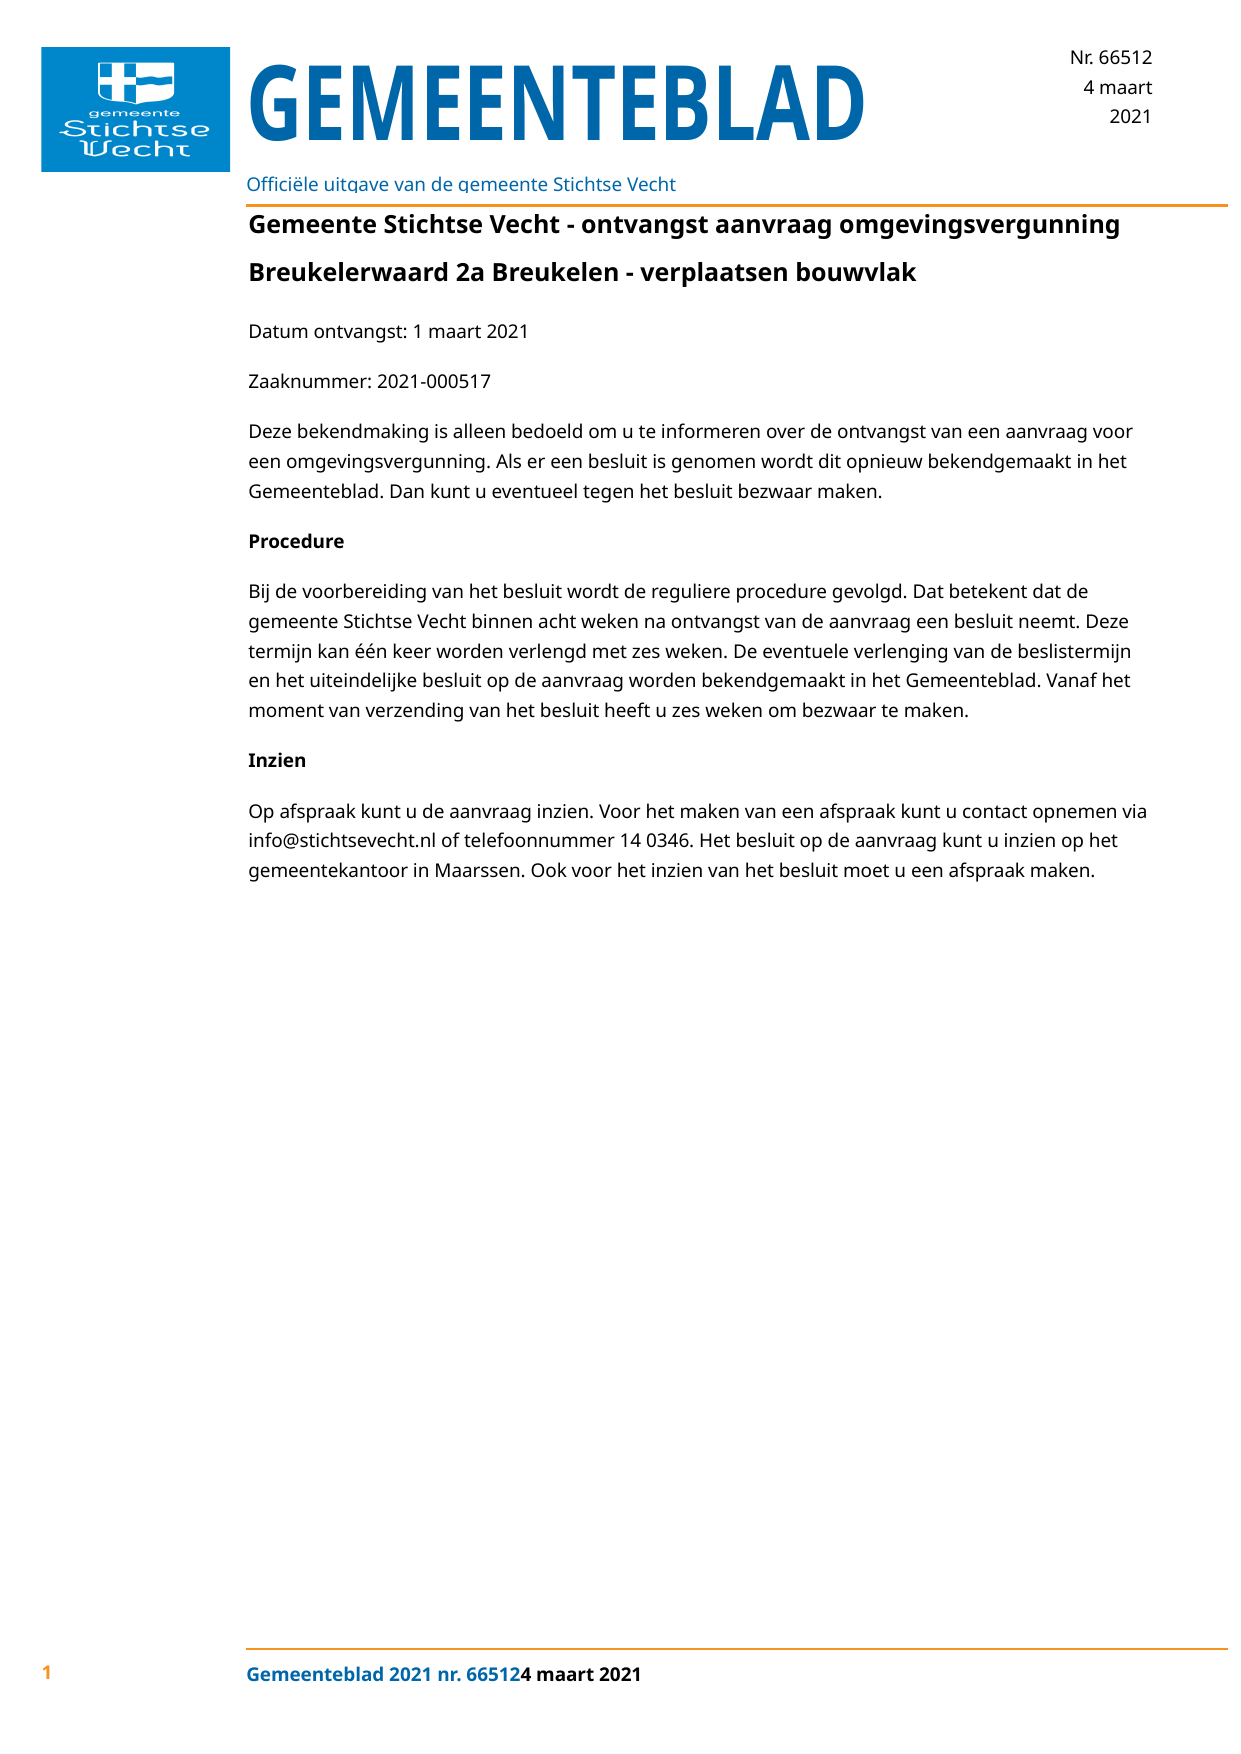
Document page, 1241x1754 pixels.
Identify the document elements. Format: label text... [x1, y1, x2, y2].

picture [137, 63, 174, 103]
text Procedure [248, 528, 1152, 554]
picture [99, 63, 135, 101]
text Datum ontvangst: 1 maart 2021 [248, 318, 1152, 344]
text Op afspraak kunt u de aanvraag inzien. Voor het maken van een afspraak kunt u contact opnemen via info@stichtsevecht.nl of telefoonnummer 14 0346. Het besluit op de aanvraag kunt u inzien op het gemeentekantoor in Maarssen. Ook voor het inzien van het besluit moet u een afspraak maken. [248, 798, 1152, 883]
text Gemeente Stichtse Vecht - ontvangst aanvraag omgevingsvergunning Breukelerwaard 2a Breukelen - verplaatsen bouwvlak [248, 207, 1152, 288]
text Bij de voorbereiding van het besluit wordt de reguliere procedure gevolgd. Dat betekent dat de gemeente Stichtse Vecht binnen acht weken na ontvangst van de aanvraag een besluit neemt. Deze termijn kan één keer worden verlengd met zes weken. De eventuele verlenging van de beslistermijn en het uiteindelijke besluit op de aanvraag worden bekendgemaakt in het Gemeenteblad. Vanaf het moment van verzending van het besluit heeft u zes weken om bezwaar te maken. [248, 579, 1152, 723]
text Zaaknummer: 2021-000517 [248, 368, 1152, 394]
text Inzien [248, 747, 1152, 773]
text Deze bekendmaking is alleen bedoeld om u te informeren over de ontvangst van een aanvraag voor een omgevingsvergunning. Als er een besluit is genomen wordt dit opnieuw bekendgemaakt in het Gemeenteblad. Dan kunt u eventueel tegen het besluit bezwaar maken. [248, 419, 1152, 504]
